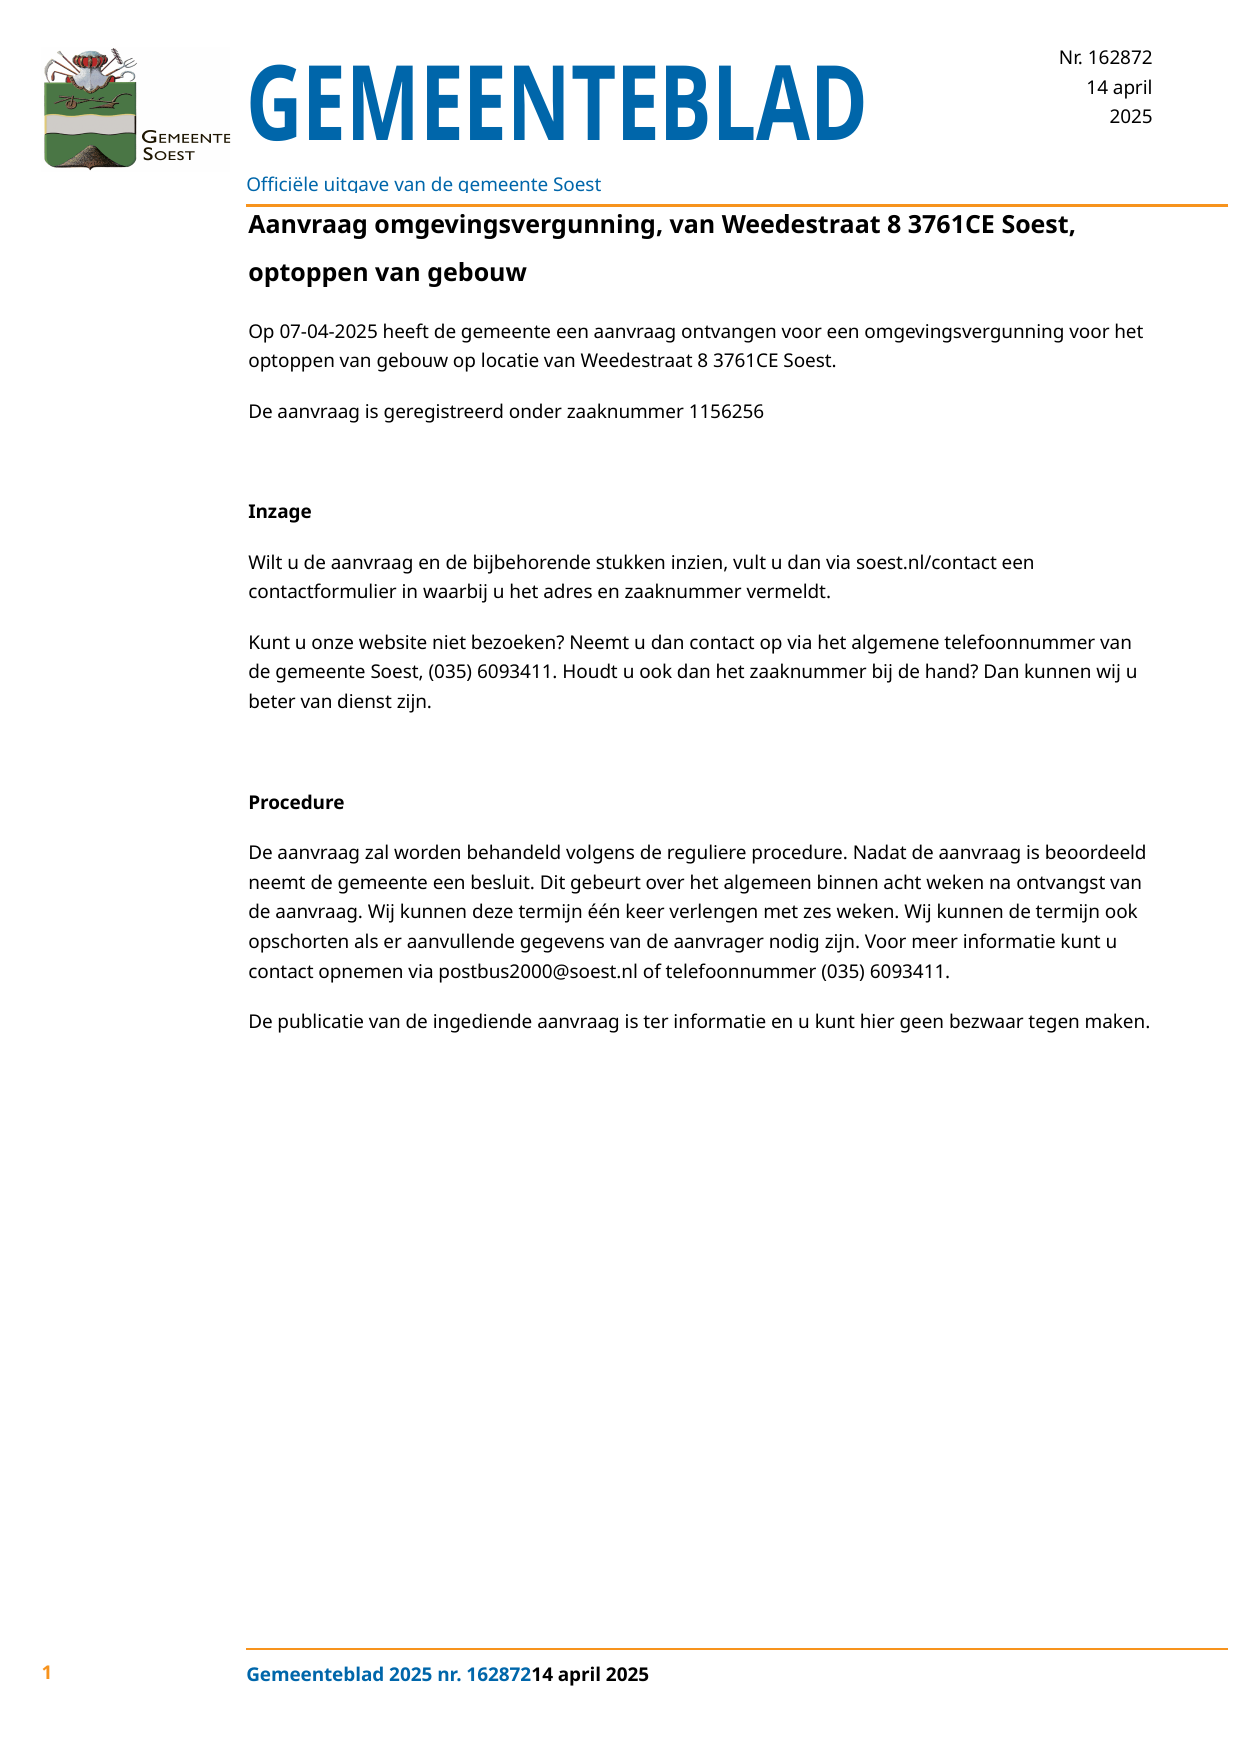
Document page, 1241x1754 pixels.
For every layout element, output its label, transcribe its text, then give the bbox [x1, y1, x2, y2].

text Wilt u de aanvraag en de bijbehorende stukken inzien, vult u dan via soest.nl/contact een contactformulier in waarbij u het adres en zaaknummer vermeldt. [248, 549, 1152, 604]
picture [41, 47, 231, 172]
text Op 07-04-2025 heeft de gemeente een aanvraag ontvangen voor een omgevingsvergunning voor het optoppen van gebouw op locatie van Weedestraat 8 3761CE Soest. [248, 318, 1152, 373]
text De aanvraag is geregistreerd onder zaaknummer 1156256 [248, 398, 1152, 424]
text De aanvraag zal worden behandeld volgens de reguliere procedure. Nadat de aanvraag is beoordeeld neemt de gemeente een besluit. Dit gebeurt over het algemeen binnen acht weken na ontvangst van de aanvraag. Wij kunnen deze termijn één keer verlengen met zes weken. Wij kunnen de termijn ook opschorten als er aanvullende gegevens van de aanvrager nodig zijn. Voor meer informatie kunt u contact opnemen via postbus2000@soest.nl of telefoonnummer (035) 6093411. [248, 839, 1152, 984]
text Inzage [248, 499, 1152, 524]
text Kunt u onze website niet bezoeken? Neemt u dan contact op via het algemene telefoonnummer van de gemeente Soest, (035) 6093411. Houdt u ook dan het zaaknummer bij de hand? Dan kunnen wij u beter van dienst zijn. [248, 629, 1152, 714]
text De publicatie van de ingediende aanvraag is ter informatie en u kunt hier geen bezwaar tegen maken. [248, 1008, 1152, 1034]
text Aanvraag omgevingsvergunning, van Weedestraat 8 3761CE Soest, optoppen van gebouw [248, 207, 1152, 288]
text Procedure [248, 789, 1152, 815]
